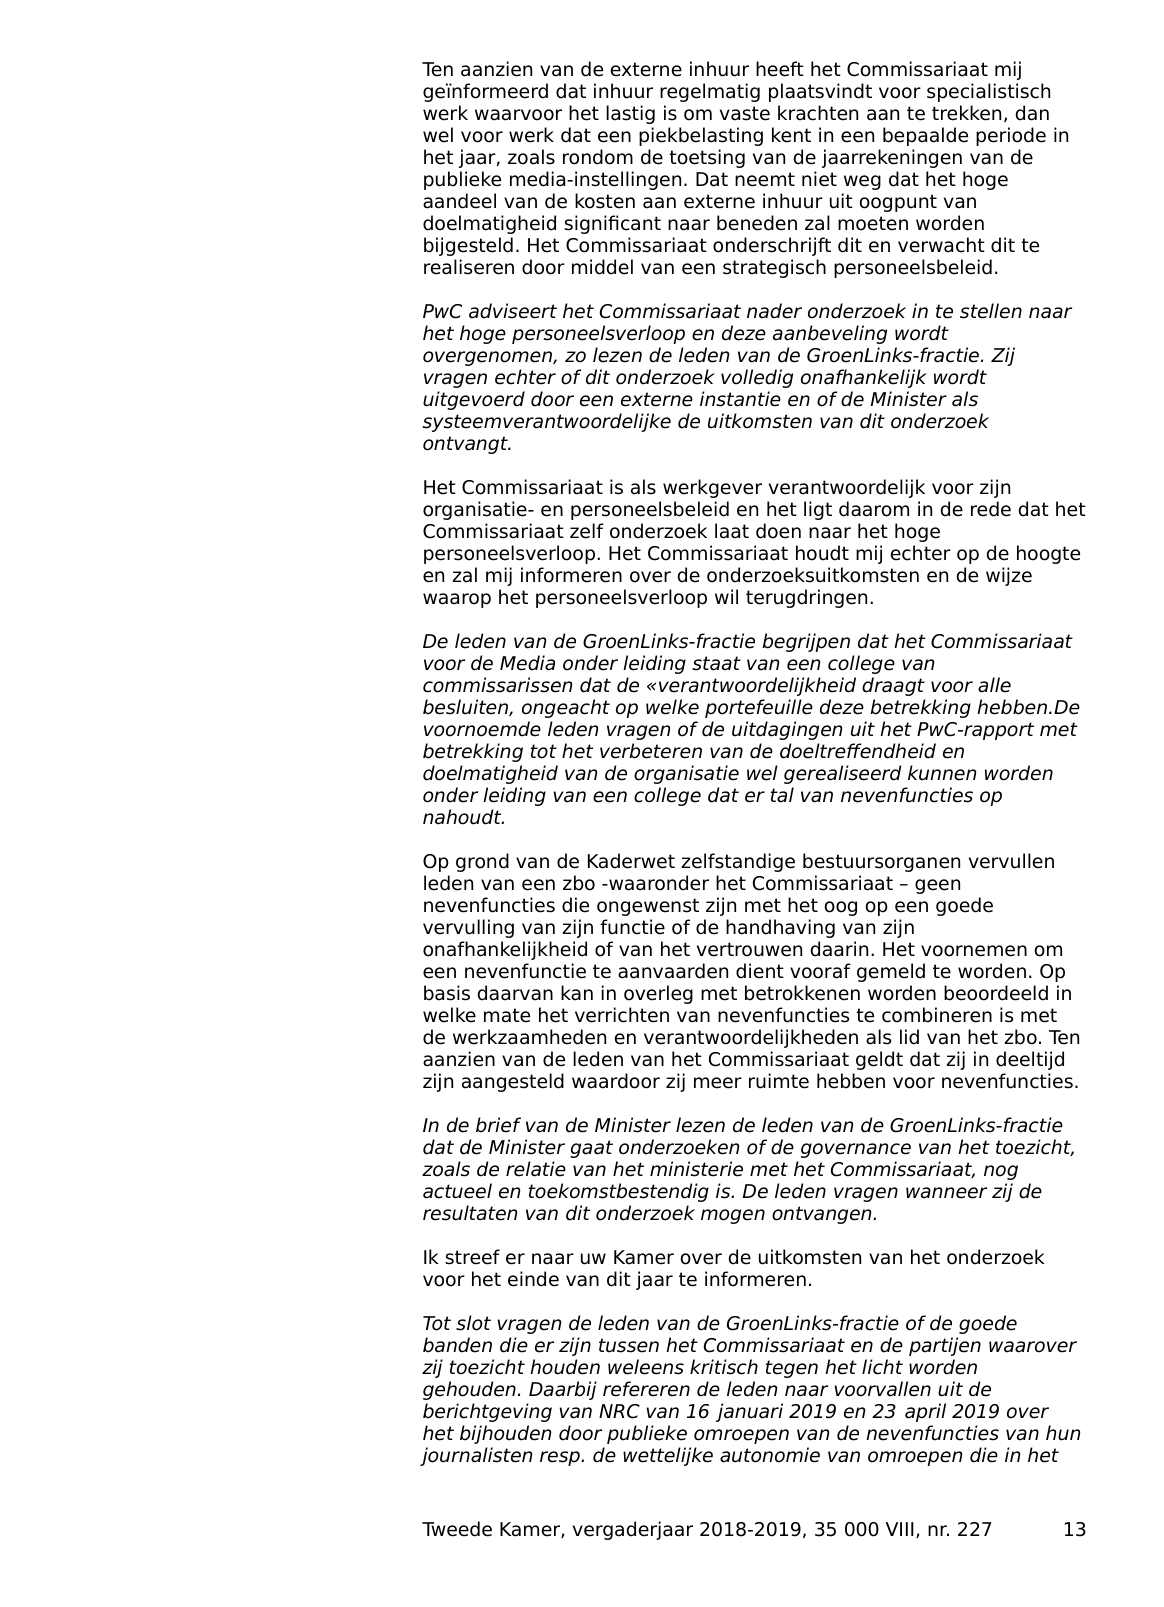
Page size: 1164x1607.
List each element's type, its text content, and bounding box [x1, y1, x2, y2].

text In de brief van de Minister lezen de leden van de GroenLinks-fractie dat de Minister gaat onderzoeken of de governance van het toezicht, zoals de relatie van het ministerie met het Commissariaat, nog actueel en toekomstbestendig is. De leden vragen wanneer zij de resultaten van dit onderzoek mogen ontvangen. [422, 1115, 1087, 1225]
text Ten aanzien van de externe inhuur heeft het Commissariaat mij geïnformeerd dat inhuur regelmatig plaatsvindt voor specialistisch werk waarvoor het lastig is om vaste krachten aan te trekken, dan wel voor werk dat een piekbelasting kent in een bepaalde periode in het jaar, zoals rondom de toetsing van de jaarrekeningen van de publieke media-instellingen. Dat neemt niet weg dat het hoge aandeel van de kosten aan externe inhuur uit oogpunt van doelmatigheid significant naar beneden zal moeten worden bijgesteld. Het Commissariaat onderschrijft dit en verwacht dit te realiseren door middel van een strategisch personeelsbeleid. [422, 59, 1087, 279]
text Op grond van de Kaderwet zelfstandige bestuursorganen vervullen leden van een zbo -waaronder het Commissariaat – geen nevenfuncties die ongewenst zijn met het oog op een goede vervulling van zijn functie of de handhaving van zijn onafhankelijkheid of van het vertrouwen daarin. Het voornemen om een nevenfunctie te aanvaarden dient vooraf gemeld te worden. Op basis daarvan kan in overleg met betrokkenen worden beoordeeld in welke mate het verrichten van nevenfuncties te combineren is met de werkzaamheden en verantwoordelijkheden als lid van het zbo. Ten aanzien van de leden van het Commissariaat geldt dat zij in deeltijd zijn aangesteld waardoor zij meer ruimte hebben voor nevenfuncties. [422, 851, 1087, 1093]
text Het Commissariaat is als werkgever verantwoordelijk voor zijn organisatie- en personeelsbeleid en het ligt daarom in de rede dat het Commissariaat zelf onderzoek laat doen naar het hoge personeelsverloop. Het Commissariaat houdt mij echter op de hoogte en zal mij informeren over de onderzoeksuitkomsten en de wijze waarop het personeelsverloop wil terugdringen. [422, 477, 1087, 609]
text Tot slot vragen de leden van de GroenLinks-fractie of de goede banden die er zijn tussen het Commissariaat en de partijen waarover zij toezicht houden weleens kritisch tegen het licht worden gehouden. Daarbij refereren de leden naar voorvallen uit de berichtgeving van NRC van 16 januari 2019 en 23 april 2019 over het bijhouden door publieke omroepen van de nevenfuncties van hun journalisten resp. de wettelijke autonomie van omroepen die in het [422, 1313, 1087, 1467]
text Ik streef er naar uw Kamer over de uitkomsten van het onderzoek voor het einde van dit jaar te informeren. [422, 1247, 1087, 1291]
text PwC adviseert het Commissariaat nader onderzoek in te stellen naar het hoge personeelsverloop en deze aanbeveling wordt overgenomen, zo lezen de leden van de GroenLinks-fractie. Zij vragen echter of dit onderzoek volledig onafhankelijk wordt uitgevoerd door een externe instantie en of de Minister als systeemverantwoordelijke de uitkomsten van dit onderzoek ontvangt. [422, 301, 1087, 455]
text De leden van de GroenLinks-fractie begrijpen dat het Commissariaat voor de Media onder leiding staat van een college van commissarissen dat de «verantwoordelijkheid draagt voor alle besluiten, ongeacht op welke portefeuille deze betrekking hebben.De voornoemde leden vragen of de uitdagingen uit het PwC-rapport met betrekking tot het verbeteren van de doeltreffendheid en doelmatigheid van de organisatie wel gerealiseerd kunnen worden onder leiding van een college dat er tal van nevenfuncties op nahoudt. [422, 631, 1087, 829]
